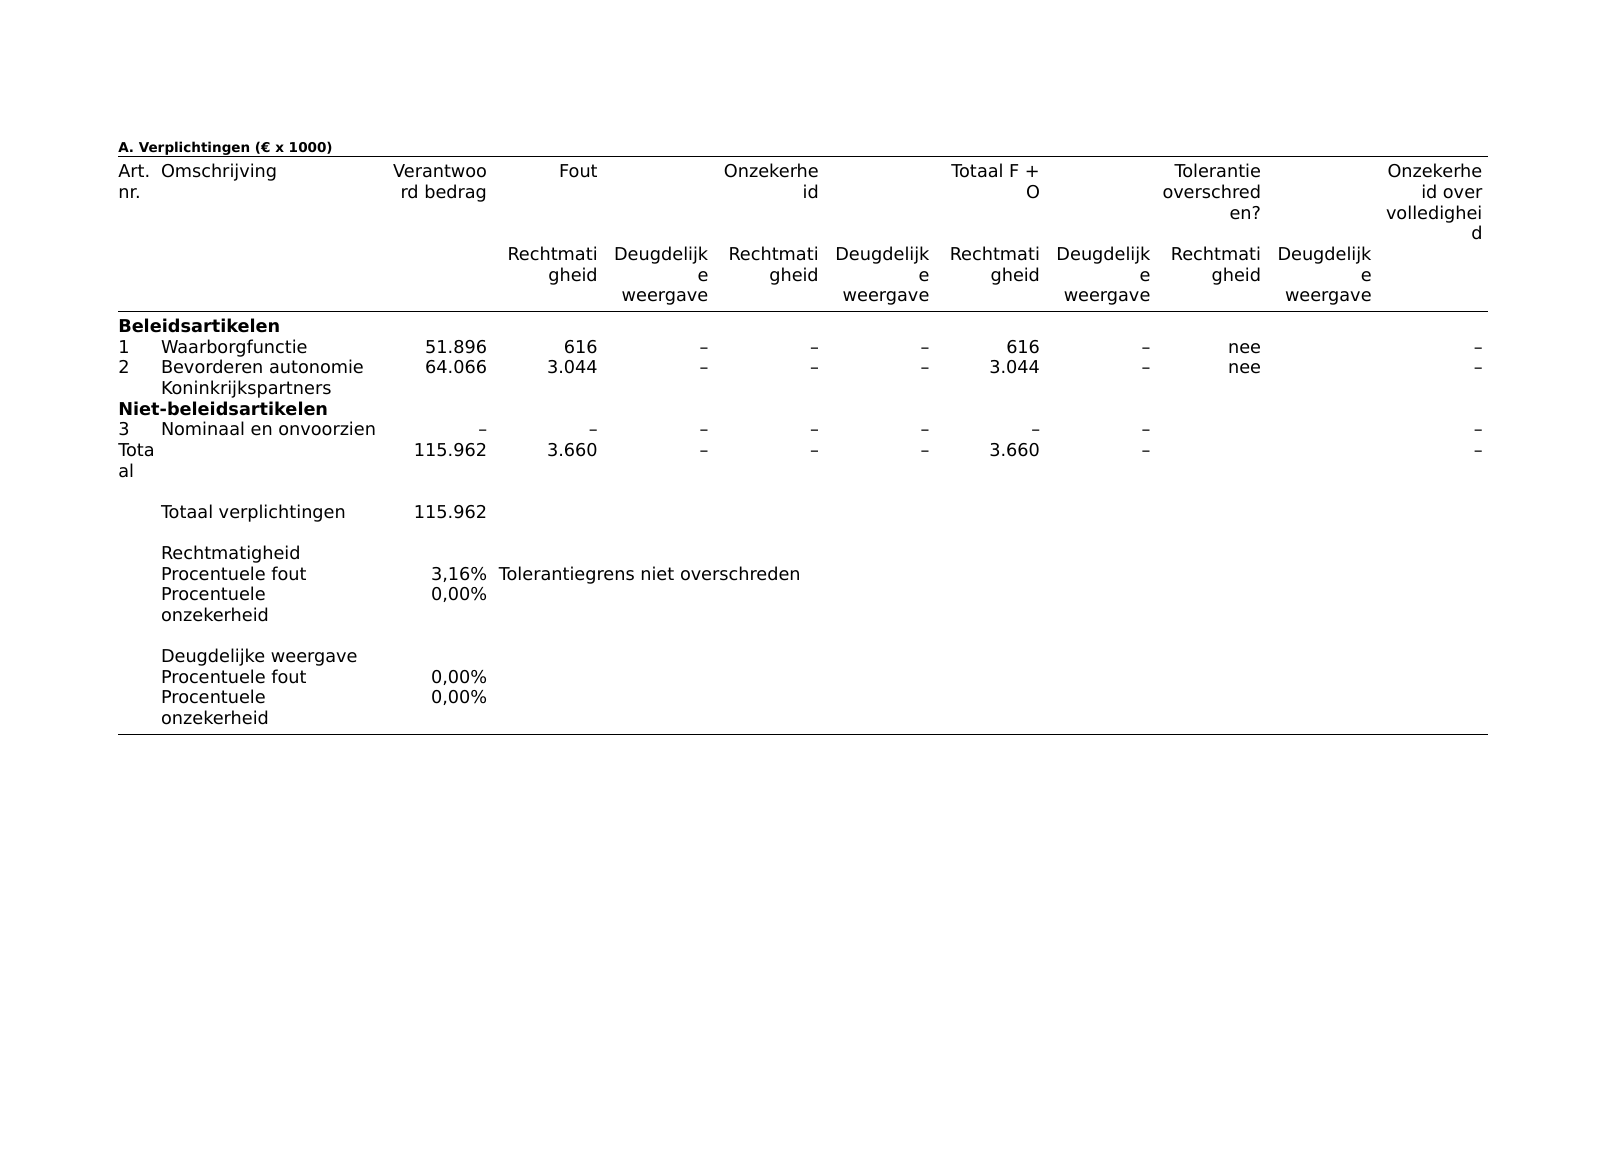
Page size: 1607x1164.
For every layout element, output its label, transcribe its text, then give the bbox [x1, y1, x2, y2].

table_cell Onzekerheid [714, 157, 824, 244]
table_cell [1267, 157, 1377, 244]
table_cell [1377, 481, 1488, 502]
table_header A. Verplichtingen (€ x 1000) [118, 140, 1488, 156]
table_cell [603, 399, 714, 419]
table_cell [118, 481, 155, 502]
table_cell – [603, 419, 714, 440]
table_cell Nominaal en onvoorzien [155, 419, 382, 440]
table_cell Omschrijving [155, 157, 382, 244]
table_cell [1156, 399, 1267, 419]
table_cell [935, 646, 1046, 667]
table_cell [382, 481, 493, 502]
table_cell [825, 523, 935, 543]
table_cell – [1377, 440, 1488, 481]
table_cell Verantwoord bedrag [382, 157, 493, 244]
table_cell Waarborgfunctie [155, 337, 382, 357]
table_cell [118, 646, 155, 667]
table_cell [1156, 440, 1267, 481]
table_cell [1267, 419, 1377, 440]
table_cell [935, 523, 1046, 543]
table_cell 51.896 [382, 337, 493, 357]
table_cell [603, 502, 714, 522]
table_cell [1046, 646, 1156, 667]
table_cell Totaal verplichtingen [155, 502, 382, 522]
table_cell [935, 312, 1046, 337]
table_cell – [603, 337, 714, 357]
table_cell [603, 626, 714, 646]
table_cell [1046, 523, 1156, 543]
table_cell [493, 481, 603, 502]
table_cell [1267, 543, 1377, 564]
table_cell Art. nr. [118, 157, 155, 244]
table_cell – [935, 419, 1046, 440]
table_cell [1377, 502, 1488, 522]
table_cell [714, 523, 824, 543]
table_cell [825, 157, 935, 244]
table_cell – [382, 419, 493, 440]
table_cell [1156, 646, 1267, 667]
table_cell 616 [935, 337, 1046, 357]
table_cell – [1377, 419, 1488, 440]
table_cell 1 [118, 337, 155, 357]
table_cell 3 [118, 419, 155, 440]
table_cell – [825, 358, 935, 399]
table_cell [118, 543, 155, 564]
table_cell 0,00% [382, 584, 493, 626]
table_cell [493, 523, 603, 543]
table_cell 3.660 [935, 440, 1046, 481]
table_cell [714, 626, 824, 646]
table_cell [1267, 646, 1377, 667]
table_cell [1267, 502, 1377, 522]
table_cell [1156, 502, 1267, 522]
table_cell [1156, 419, 1267, 440]
table_cell [714, 399, 824, 419]
table_cell [1267, 440, 1377, 481]
table_cell [118, 502, 155, 522]
table_cell [1046, 543, 1156, 564]
table_cell [155, 626, 382, 646]
table_cell – [714, 337, 824, 357]
table_cell 0,00% [382, 688, 493, 733]
table_cell – [603, 440, 714, 481]
table_cell [825, 481, 935, 502]
table_cell [1377, 312, 1488, 337]
table_cell [1046, 481, 1156, 502]
table_cell [493, 667, 1488, 687]
table_cell Procentuele fout [155, 667, 382, 687]
table_cell nee [1156, 337, 1267, 357]
table_cell [118, 564, 155, 584]
table_cell [825, 646, 935, 667]
table_cell [382, 543, 493, 564]
table_cell Rechtmatigheid [493, 244, 603, 311]
table_cell [1046, 399, 1156, 419]
table_cell – [1377, 358, 1488, 399]
table_cell – [1046, 337, 1156, 357]
table_cell [1267, 481, 1377, 502]
table_cell Onzekerheid over volledigheid [1377, 157, 1488, 244]
table_cell [1156, 543, 1267, 564]
table_cell [1267, 312, 1377, 337]
table_cell – [1377, 337, 1488, 357]
table_cell – [1046, 419, 1156, 440]
table_cell nee [1156, 358, 1267, 399]
table_cell – [825, 440, 935, 481]
table_cell [1377, 626, 1488, 646]
table_cell Fout [493, 157, 603, 244]
table_cell 115.962 [382, 440, 493, 481]
table_cell [1156, 312, 1267, 337]
table_cell Totaal F + O [935, 157, 1046, 244]
table_cell [825, 543, 935, 564]
table_cell [1267, 358, 1377, 399]
table_cell [1156, 626, 1267, 646]
table_cell [1377, 244, 1488, 311]
table_cell [603, 481, 714, 502]
table_cell [1377, 523, 1488, 543]
table_cell [714, 543, 824, 564]
table_cell [155, 523, 382, 543]
table_cell [382, 626, 493, 646]
table_cell [1377, 646, 1488, 667]
table_cell [118, 244, 155, 311]
table_cell [118, 626, 155, 646]
table_cell Tolerantie overschreden? [1156, 157, 1267, 244]
table_cell [155, 481, 382, 502]
table_cell Rechtmatigheid [1156, 244, 1267, 311]
table_cell 3.044 [935, 358, 1046, 399]
table_cell Procentuele onzekerheid [155, 688, 382, 733]
table_cell [603, 523, 714, 543]
table_cell 0,00% [382, 667, 493, 687]
table_cell Deugdelijke weergave [603, 244, 714, 311]
table_cell Deugdelijke weergave [825, 244, 935, 311]
table_cell [714, 312, 824, 337]
table_cell [1267, 399, 1377, 419]
table_cell [825, 399, 935, 419]
table_cell 3.044 [493, 358, 603, 399]
table_cell [1046, 626, 1156, 646]
table_cell [493, 502, 603, 522]
table_cell – [1046, 440, 1156, 481]
table_cell Deugdelijke weergave [155, 646, 382, 667]
table_cell [603, 157, 714, 244]
table_cell Rechtmatigheid [935, 244, 1046, 311]
table_cell [155, 440, 382, 481]
table_cell [825, 502, 935, 522]
table_cell Totaal [118, 440, 155, 481]
table_cell [118, 667, 155, 687]
table_cell [1046, 502, 1156, 522]
table_cell [118, 523, 155, 543]
table_cell [603, 312, 714, 337]
table_cell 64.066 [382, 358, 493, 399]
table_cell Rechtmatigheid [155, 543, 382, 564]
table_cell 3,16% [382, 564, 493, 584]
table_cell [1156, 523, 1267, 543]
table_cell Rechtmatigheid [714, 244, 824, 311]
table_cell Niet-beleidsartikelen [118, 399, 603, 419]
table_cell Procentuele fout [155, 564, 382, 584]
table_cell [1156, 481, 1267, 502]
table_cell [1267, 626, 1377, 646]
table_cell [1267, 337, 1377, 357]
table_cell [1377, 399, 1488, 419]
table_cell [603, 646, 714, 667]
table_cell [155, 244, 382, 311]
table_cell – [825, 419, 935, 440]
table_cell [1046, 157, 1156, 244]
table_cell [1046, 312, 1156, 337]
table_cell – [493, 419, 603, 440]
table_cell Beleidsartikelen [118, 312, 603, 337]
table_cell – [603, 358, 714, 399]
table_cell Deugdelijke weergave [1046, 244, 1156, 311]
table_cell [714, 502, 824, 522]
table_cell [935, 481, 1046, 502]
table_cell – [714, 419, 824, 440]
table_cell [382, 244, 493, 311]
table_cell 3.660 [493, 440, 603, 481]
table_cell [935, 502, 1046, 522]
table_cell – [714, 358, 824, 399]
table_cell [493, 626, 603, 646]
table_cell Bevorderen autonomie Koninkrijkspartners [155, 358, 382, 399]
table_cell – [825, 337, 935, 357]
table_cell [825, 626, 935, 646]
table_cell [935, 543, 1046, 564]
table_cell [714, 481, 824, 502]
table_cell [935, 399, 1046, 419]
table_cell Procentuele onzekerheid [155, 584, 382, 626]
table_cell 2 [118, 358, 155, 399]
table_cell 115.962 [382, 502, 493, 522]
table_cell [603, 543, 714, 564]
table_cell [714, 646, 824, 667]
table_cell [1267, 523, 1377, 543]
table_cell [493, 646, 603, 667]
table_cell Tolerantiegrens niet overschreden [493, 564, 1488, 584]
table_cell [118, 688, 155, 733]
table_cell [382, 523, 493, 543]
table_cell [493, 584, 1488, 626]
table_cell [493, 688, 1488, 733]
table_cell [825, 312, 935, 337]
table_cell – [1046, 358, 1156, 399]
table_cell [493, 543, 603, 564]
table_cell 616 [493, 337, 603, 357]
table_cell [935, 626, 1046, 646]
table_cell [1377, 543, 1488, 564]
table_cell – [714, 440, 824, 481]
table_cell Deugdelijke weergave [1267, 244, 1377, 311]
table_cell [118, 584, 155, 626]
table_cell [382, 646, 493, 667]
